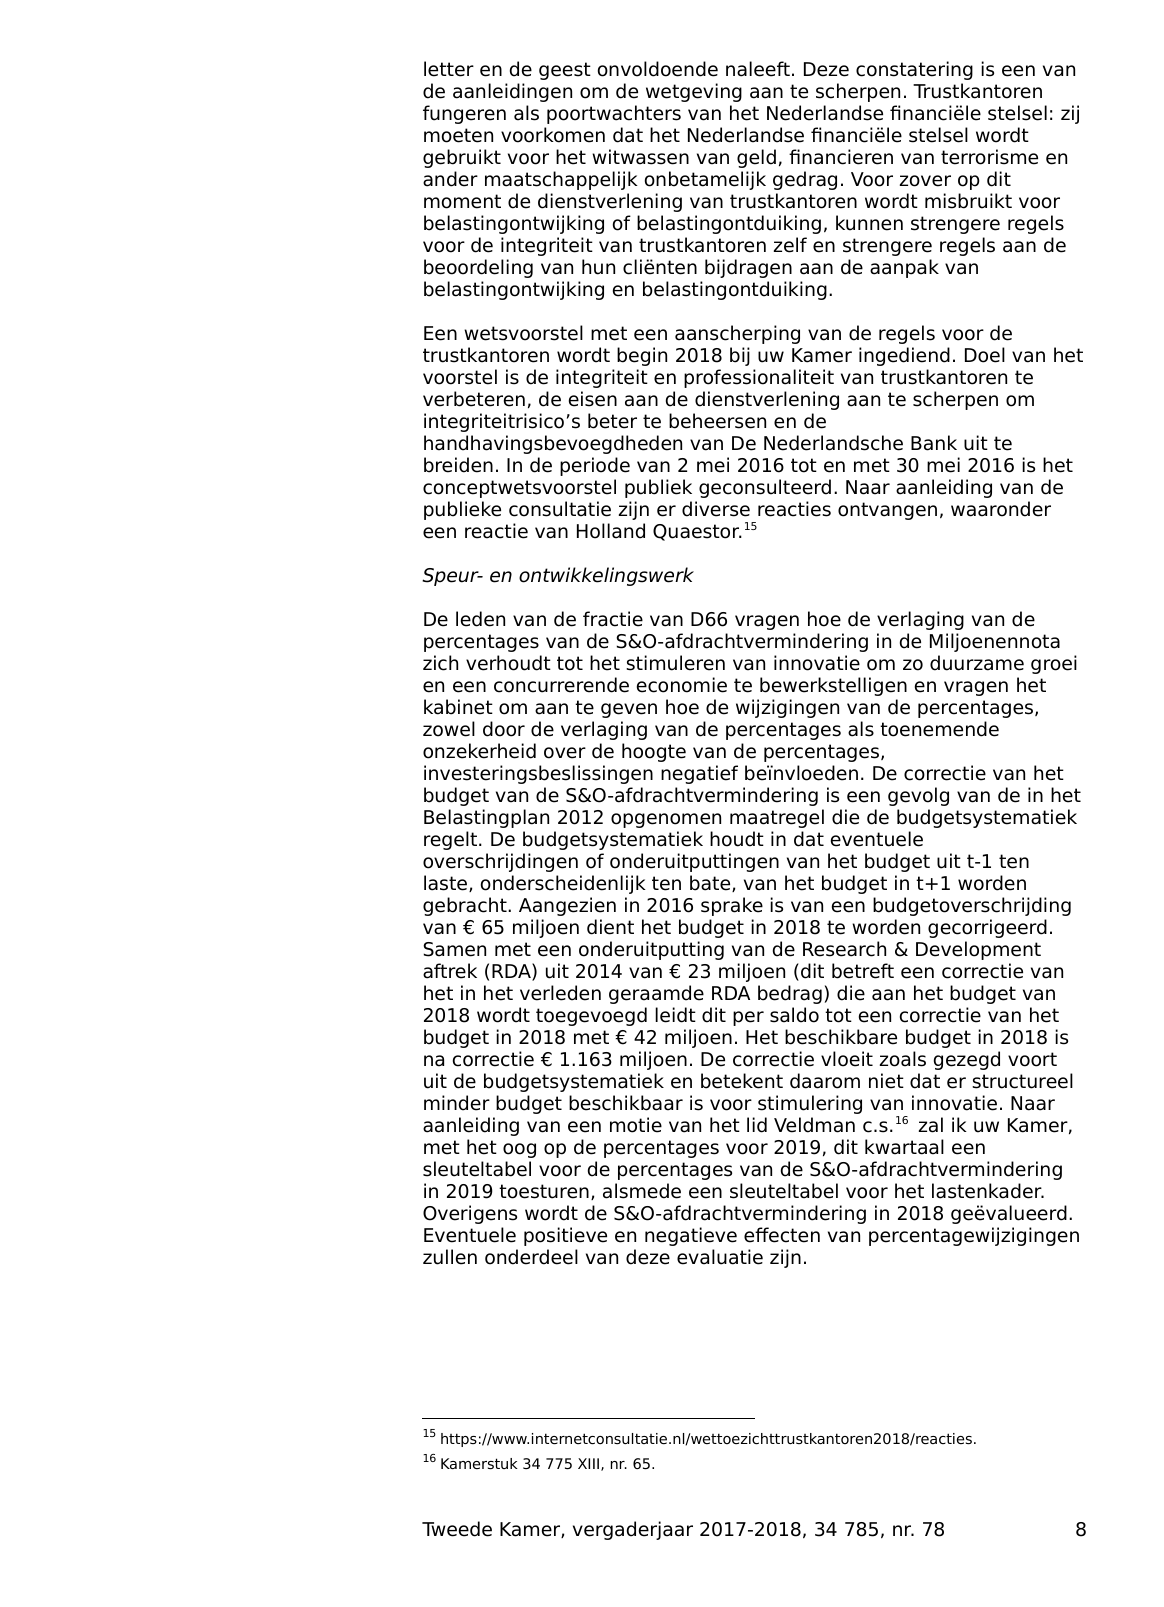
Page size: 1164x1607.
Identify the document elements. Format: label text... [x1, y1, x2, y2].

text Kamerstuk 34 775 XIII, nr. 65. [422, 1452, 1087, 1474]
subtitle Speur- en ontwikkelingswerk [422, 565, 1087, 587]
text De leden van de fractie van D66 vragen hoe de verlaging van de percentages van de S&O-afdrachtvermindering in de Miljoenennota zich verhoudt tot het stimuleren van innovatie om zo duurzame groei en een concurrerende economie te bewerkstelligen en vragen het kabinet om aan te geven hoe de wijzigingen van de percentages, zowel door de verlaging van de percentages als toenemende onzekerheid over de hoogte van de percentages, investeringsbeslissingen negatief beïnvloeden. De correctie van het budget van de S&O-afdrachtvermindering is een gevolg van de in het Belastingplan 2012 opgenomen maatregel die de budgetsystematiek regelt. De budgetsystematiek houdt in dat eventuele overschrijdingen of onderuitputtingen van het budget uit t-1 ten laste, onderscheidenlijk ten bate, van het budget in t+1 worden gebracht. Aangezien in 2016 sprake is van een budgetoverschrijding van € 65 miljoen dient het budget in 2018 te worden gecorrigeerd. Samen met een onderuitputting van de Research & Development aftrek (RDA) uit 2014 van € 23 miljoen (dit betreft een correctie van het in het verleden geraamde RDA bedrag) die aan het budget van 2018 wordt toegevoegd leidt dit per saldo tot een correctie van het budget in 2018 met € 42 miljoen. Het beschikbare budget in 2018 is na correctie € 1.163 miljoen. De correctie vloeit zoals gezegd voort uit de budgetsystematiek en betekent daarom niet dat er structureel minder budget beschikbaar is voor stimulering van innovatie. Naar aanleiding van een motie van het lid Veldman c.s. zal ik uw Kamer, met het oog op de percentages voor 2019, dit kwartaal een sleuteltabel voor de percentages van de S&O-afdrachtvermindering in 2019 toesturen, alsmede een sleuteltabel voor het lastenkader. Overigens wordt de S&O-afdrachtvermindering in 2018 geëvalueerd. Eventuele positieve en negatieve effecten van percentagewijzigingen zullen onderdeel van deze evaluatie zijn. [422, 609, 1087, 1268]
text Een wetsvoorstel met een aanscherping van de regels voor de trustkantoren wordt begin 2018 bij uw Kamer ingediend. Doel van het voorstel is de integriteit en professionaliteit van trustkantoren te verbeteren, de eisen aan de dienstverlening aan te scherpen om integriteitrisico’s beter te beheersen en de handhavingsbevoegdheden van De Nederlandsche Bank uit te breiden. In de periode van 2 mei 2016 tot en met 30 mei 2016 is het conceptwetsvoorstel publiek geconsulteerd. Naar aanleiding van de publieke consultatie zijn er diverse reacties ontvangen, waaronder een reactie van Holland Quaestor. [422, 323, 1087, 543]
text https://www.internetconsultatie.nl/wettoezichttrustkantoren2018/reacties. [422, 1427, 1087, 1449]
text letter en de geest onvoldoende naleeft. Deze constatering is een van de aanleidingen om de wetgeving aan te scherpen. Trustkantoren fungeren als poortwachters van het Nederlandse financiële stelsel: zij moeten voorkomen dat het Nederlandse financiële stelsel wordt gebruikt voor het witwassen van geld, financieren van terrorisme en ander maatschappelijk onbetamelijk gedrag. Voor zover op dit moment de dienstverlening van trustkantoren wordt misbruikt voor belastingontwijking of belastingontduiking, kunnen strengere regels voor de integriteit van trustkantoren zelf en strengere regels aan de beoordeling van hun cliënten bijdragen aan de aanpak van belastingontwijking en belastingontduiking. [422, 59, 1087, 301]
